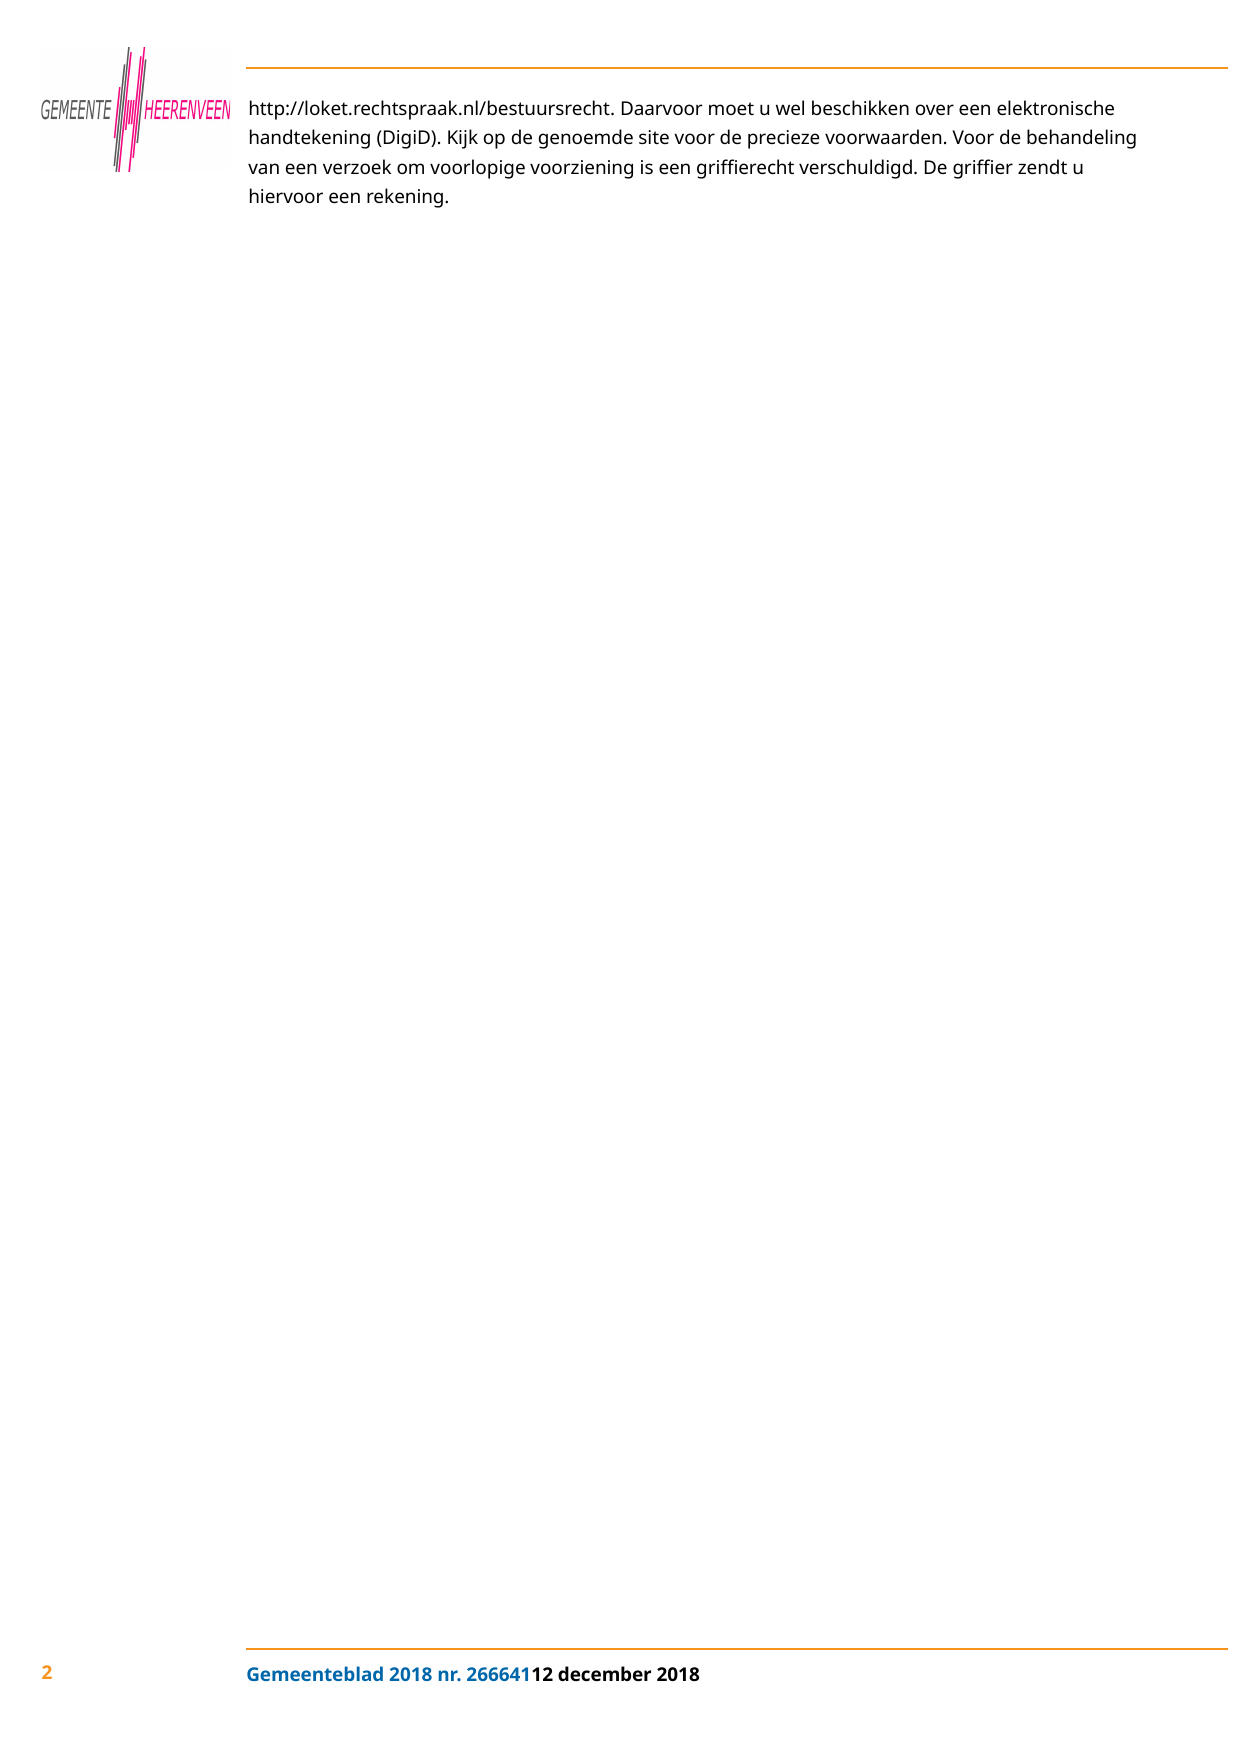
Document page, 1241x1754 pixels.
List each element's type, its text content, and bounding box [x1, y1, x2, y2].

picture [41, 47, 231, 172]
text http://loket.rechtspraak.nl/bestuursrecht. Daarvoor moet u wel beschikken over een elektronische handtekening (DigiD). Kijk op de genoemde site voor de precieze voorwaarden. Voor de behandeling van een verzoek om voorlopige voorziening is een griffierecht verschuldigd. De griffier zendt u hiervoor een rekening. [248, 95, 1152, 209]
